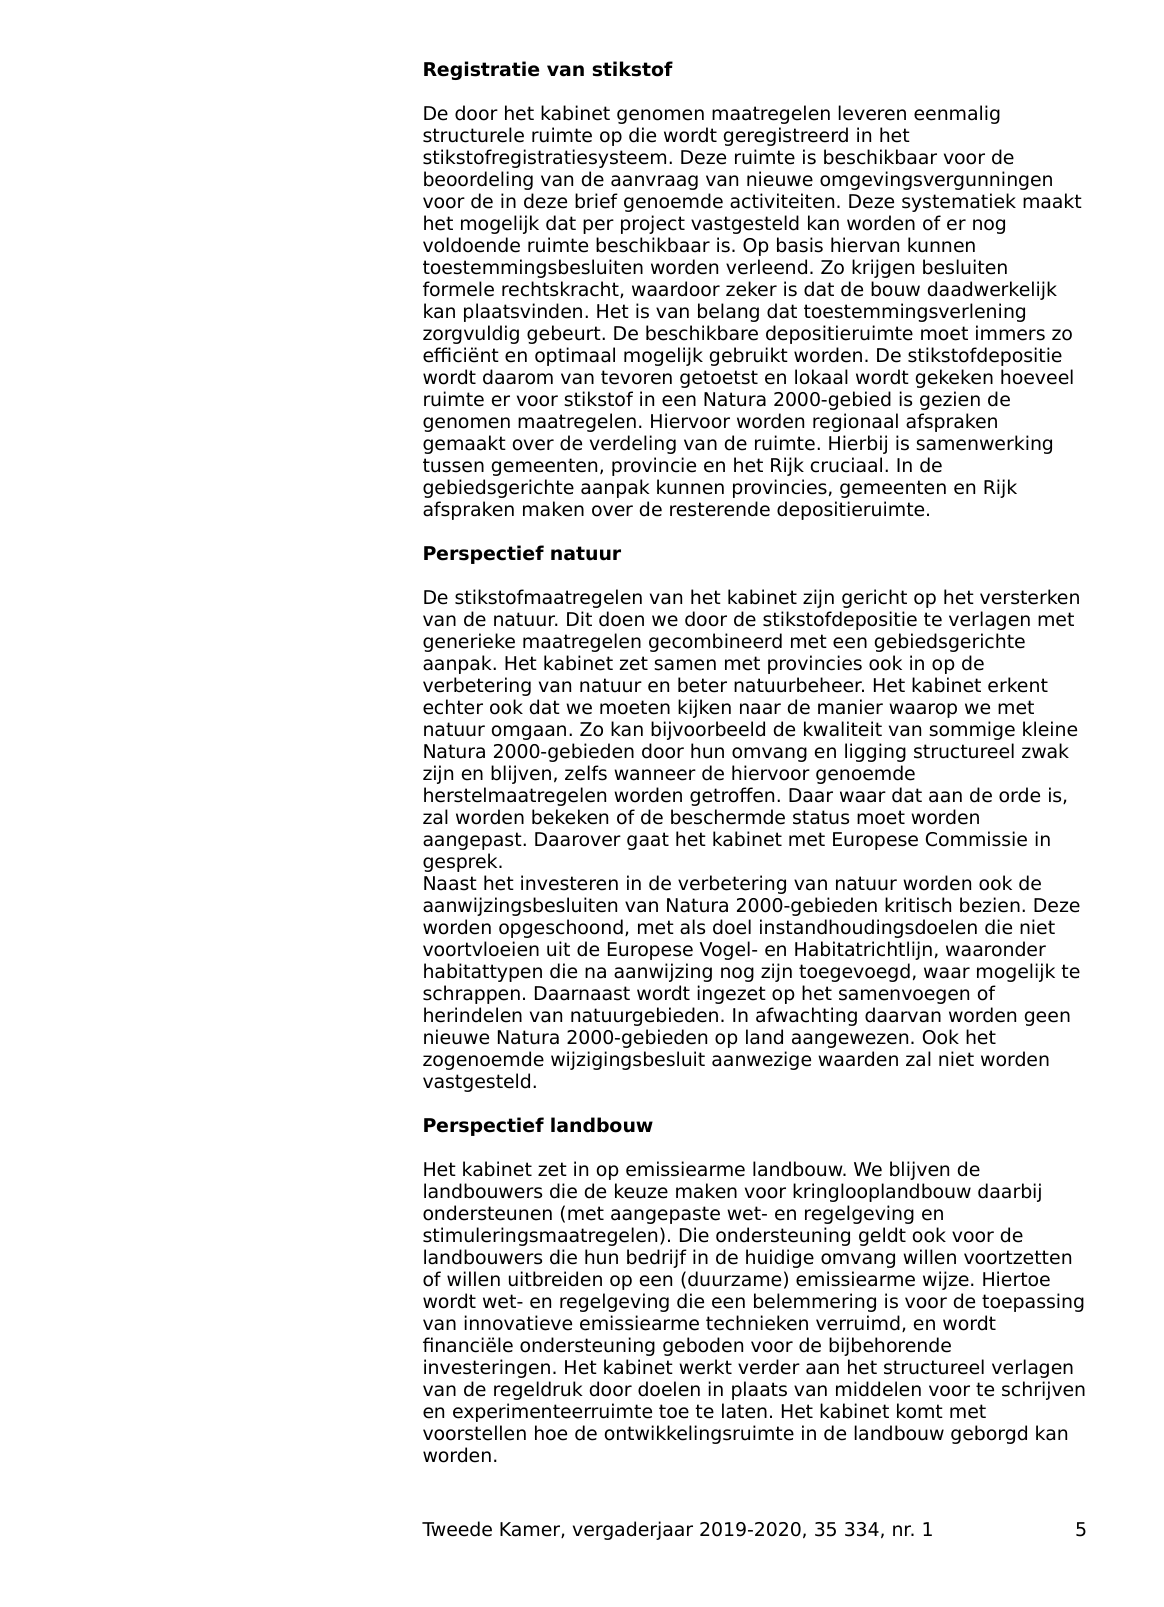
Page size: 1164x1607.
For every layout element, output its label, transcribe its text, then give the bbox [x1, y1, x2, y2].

text Naast het investeren in de verbetering van natuur worden ook de aanwijzingsbesluiten van Natura 2000-gebieden kritisch bezien. Deze worden opgeschoond, met als doel instandhoudingsdoelen die niet voortvloeien uit de Europese Vogel- en Habitatrichtlijn, waaronder habitattypen die na aanwijzing nog zijn toegevoegd, waar mogelijk te schrappen. Daarnaast wordt ingezet op het samenvoegen of herindelen van natuurgebieden. In afwachting daarvan worden geen nieuwe Natura 2000-gebieden op land aangewezen. Ook het zogenoemde wijzigingsbesluit aanwezige waarden zal niet worden vastgesteld. [422, 873, 1087, 1093]
subtitle Perspectief natuur [422, 543, 1087, 565]
text Het kabinet zet in op emissiearme landbouw. We blijven de landbouwers die de keuze maken voor kringlooplandbouw daarbij ondersteunen (met aangepaste wet- en regelgeving en stimuleringsmaatregelen). Die ondersteuning geldt ook voor de landbouwers die hun bedrijf in de huidige omvang willen voortzetten of willen uitbreiden op een (duurzame) emissiearme wijze. Hiertoe wordt wet- en regelgeving die een belemmering is voor de toepassing van innovatieve emissiearme technieken verruimd, en wordt financiële ondersteuning geboden voor de bijbehorende investeringen. Het kabinet werkt verder aan het structureel verlagen van de regeldruk door doelen in plaats van middelen voor te schrijven en experimenteerruimte toe te laten. Het kabinet komt met voorstellen hoe de ontwikkelingsruimte in de landbouw geborgd kan worden. [422, 1159, 1087, 1467]
text De door het kabinet genomen maatregelen leveren eenmalig structurele ruimte op die wordt geregistreerd in het stikstofregistratiesysteem. Deze ruimte is beschikbaar voor de beoordeling van de aanvraag van nieuwe omgevingsvergunningen voor de in deze brief genoemde activiteiten. Deze systematiek maakt het mogelijk dat per project vastgesteld kan worden of er nog voldoende ruimte beschikbaar is. Op basis hiervan kunnen toestemmingsbesluiten worden verleend. Zo krijgen besluiten formele rechtskracht, waardoor zeker is dat de bouw daadwerkelijk kan plaatsvinden. Het is van belang dat toestemmingsverlening zorgvuldig gebeurt. De beschikbare depositieruimte moet immers zo efficiënt en optimaal mogelijk gebruikt worden. De stikstofdepositie wordt daarom van tevoren getoetst en lokaal wordt gekeken hoeveel ruimte er voor stikstof in een Natura 2000-gebied is gezien de genomen maatregelen. Hiervoor worden regionaal afspraken gemaakt over de verdeling van de ruimte. Hierbij is samenwerking tussen gemeenten, provincie en het Rijk cruciaal. In de gebiedsgerichte aanpak kunnen provincies, gemeenten en Rijk afspraken maken over de resterende depositieruimte. [422, 103, 1087, 521]
subtitle Registratie van stikstof [422, 59, 1087, 81]
text De stikstofmaatregelen van het kabinet zijn gericht op het versterken van de natuur. Dit doen we door de stikstofdepositie te verlagen met generieke maatregelen gecombineerd met een gebiedsgerichte aanpak. Het kabinet zet samen met provincies ook in op de verbetering van natuur en beter natuurbeheer. Het kabinet erkent echter ook dat we moeten kijken naar de manier waarop we met natuur omgaan. Zo kan bijvoorbeeld de kwaliteit van sommige kleine Natura 2000-gebieden door hun omvang en ligging structureel zwak zijn en blijven, zelfs wanneer de hiervoor genoemde herstelmaatregelen worden getroffen. Daar waar dat aan de orde is, zal worden bekeken of de beschermde status moet worden aangepast. Daarover gaat het kabinet met Europese Commissie in gesprek. [422, 587, 1087, 873]
subtitle Perspectief landbouw [422, 1115, 1087, 1137]
